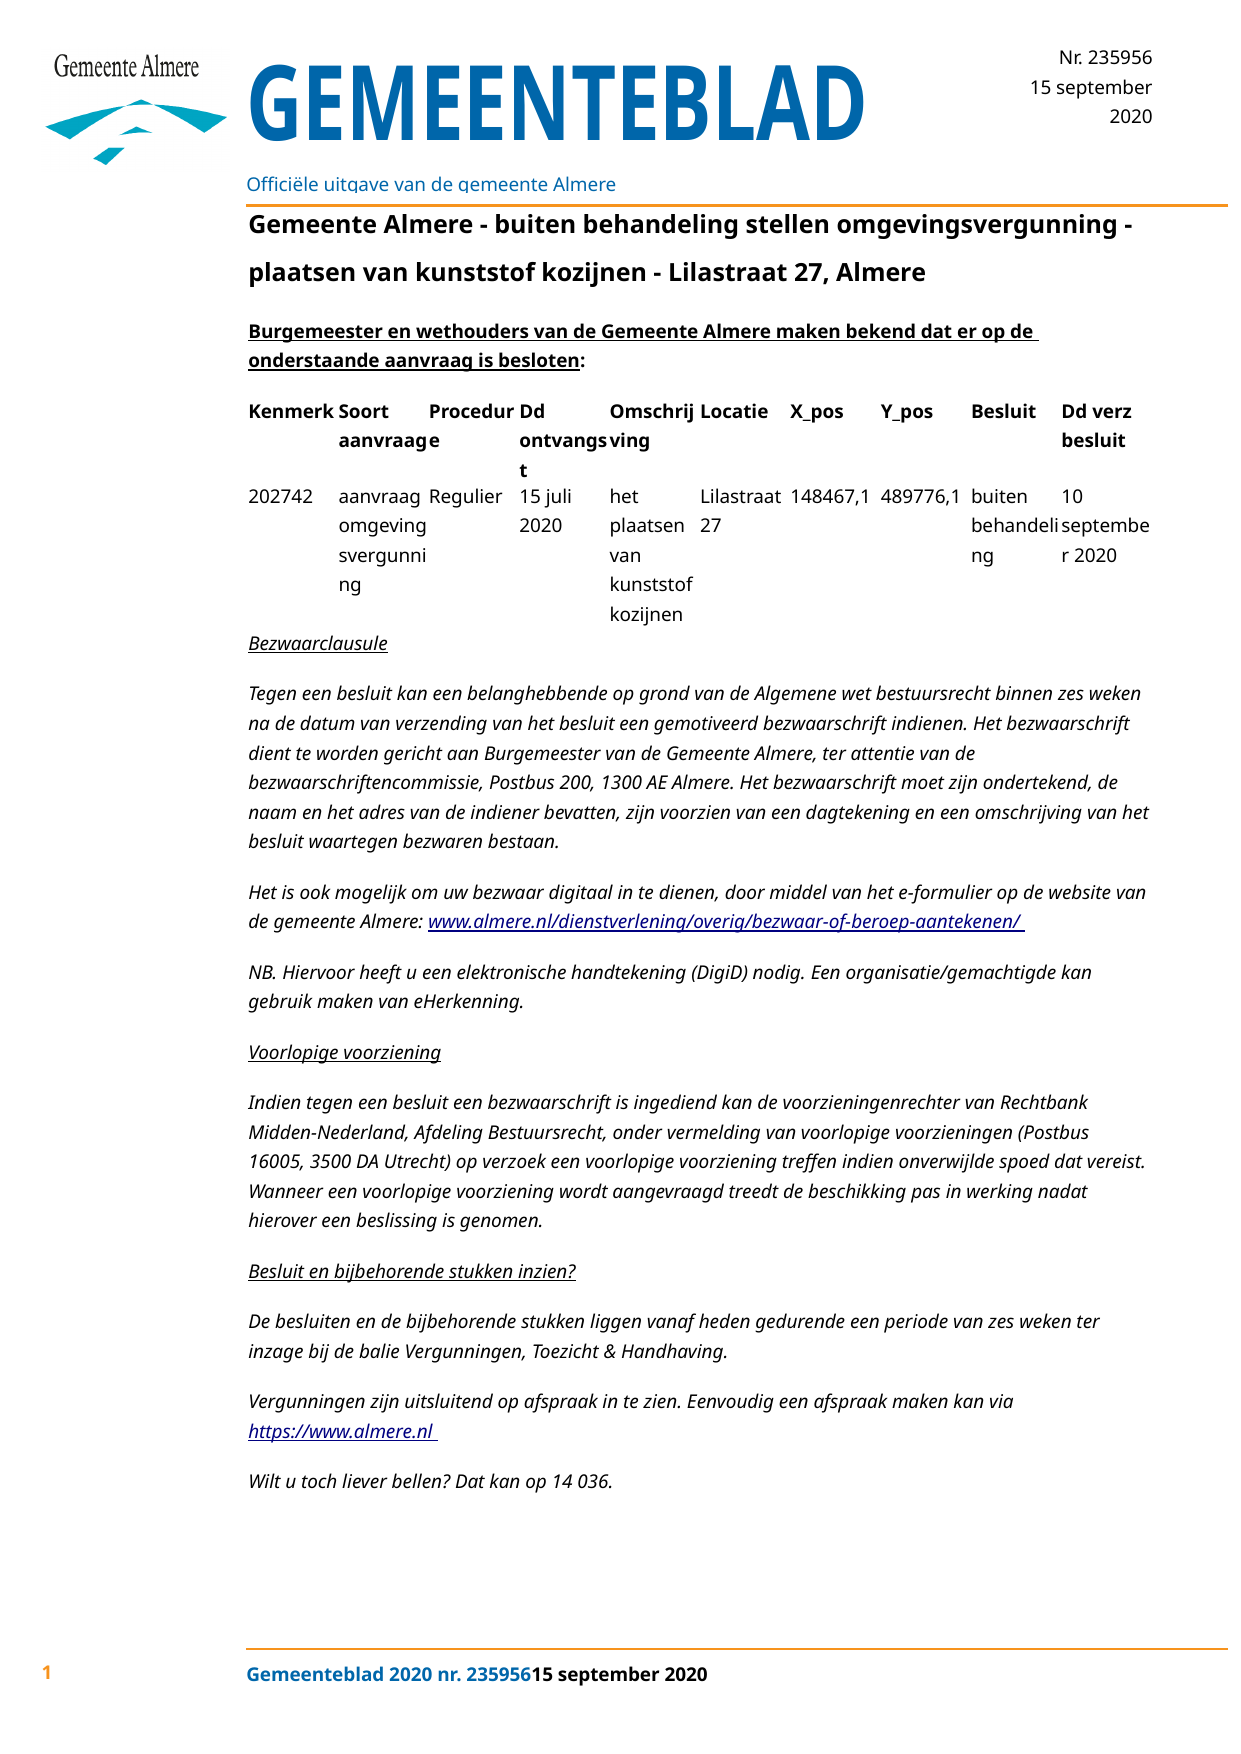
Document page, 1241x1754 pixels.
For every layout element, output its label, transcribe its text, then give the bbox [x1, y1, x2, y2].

table_header Locatie [700, 398, 790, 483]
table_cell het plaatsen van kunststof kozijnen [609, 483, 700, 627]
text Vergunningen zijn uitsluitend op afspraak in te zien. Eenvoudig een afspraak maken kan via https://www.almere.nl [248, 1388, 1152, 1444]
text Bezwaarclausule [248, 630, 1152, 656]
table_cell aanvraag omgevingsvergunning [338, 483, 429, 627]
table_cell 489776,1 [881, 483, 971, 627]
table_cell 202742 [248, 483, 338, 627]
text NB. Hiervoor heeft u een elektronische handtekening (DigiD) nodig. Een organisatie/gemachtigde kan gebruik maken van eHerkenning. [248, 959, 1152, 1014]
table_header Dd ontvangst [519, 398, 609, 483]
text De besluiten en de bijbehorende stukken liggen vanaf heden gedurende een periode van zes weken ter inzage bij de balie Vergunningen, Toezicht & Handhaving. [248, 1308, 1152, 1364]
table_header Besluit [971, 398, 1061, 483]
text Voorlopige voorziening [248, 1039, 1152, 1065]
table_header Dd verz besluit [1061, 398, 1152, 483]
table_header Kenmerk [248, 398, 338, 483]
table_cell Regulier [429, 483, 519, 627]
table_cell Lilastraat 27 [700, 483, 790, 627]
table_cell 15 juli 2020 [519, 483, 609, 627]
text Wilt u toch liever bellen? Dat kan op 14 036. [248, 1468, 1152, 1494]
text Tegen een besluit kan een belanghebbende op grond van de Algemene wet bestuursrecht binnen zes weken na de datum van verzending van het besluit een gemotiveerd bezwaarschrift indienen. Het bezwaarschrift dient te worden gericht aan Burgemeester van de Gemeente Almere, ter attentie van de bezwaarschriftencommissie, Postbus 200, 1300 AE Almere. Het bezwaarschrift moet zijn ondertekend, de naam en het adres van de indiener bevatten, zijn voorzien van een dagtekening en een omschrijving van het besluit waartegen bezwaren bestaan. [248, 681, 1152, 854]
text Burgemeester en wethouders van de Gemeente Almere maken bekend dat er op de onderstaande aanvraag is besloten: [248, 318, 1152, 373]
table_header Y_pos [881, 398, 971, 483]
text Indien tegen een besluit een bezwaarschrift is ingediend kan de voorzieningenrechter van Rechtbank Midden-Nederland, Afdeling Bestuursrecht, onder vermelding van voorlopige voorzieningen (Postbus 16005, 3500 DA Utrecht) op verzoek een voorlopige voorziening treffen indien onverwijlde spoed dat vereist. Wanneer een voorlopige voorziening wordt aangevraagd treedt de beschikking pas in werking nadat hierover een beslissing is genomen. [248, 1089, 1152, 1233]
table_cell buiten behandeling [971, 483, 1061, 627]
text Besluit en bijbehorende stukken inzien? [248, 1258, 1152, 1284]
table_header Soort aanvraag [338, 398, 429, 483]
table_cell 148467,1 [790, 483, 881, 627]
text Het is ook mogelijk om uw bezwaar digitaal in te dienen, door middel van het e-formulier op de website van de gemeente Almere: www.almere.nl/dienstverlening/overig/bezwaar-of-beroep-aantekenen/ [248, 879, 1152, 934]
table_cell 10 september 2020 [1061, 483, 1152, 627]
picture [41, 47, 231, 172]
table_header Omschrijving [609, 398, 700, 483]
table_header X_pos [790, 398, 881, 483]
text Gemeente Almere - buiten behandeling stellen omgevingsvergunning - plaatsen van kunststof kozijnen - Lilastraat 27, Almere [248, 207, 1152, 288]
table_header Procedure [429, 398, 519, 483]
